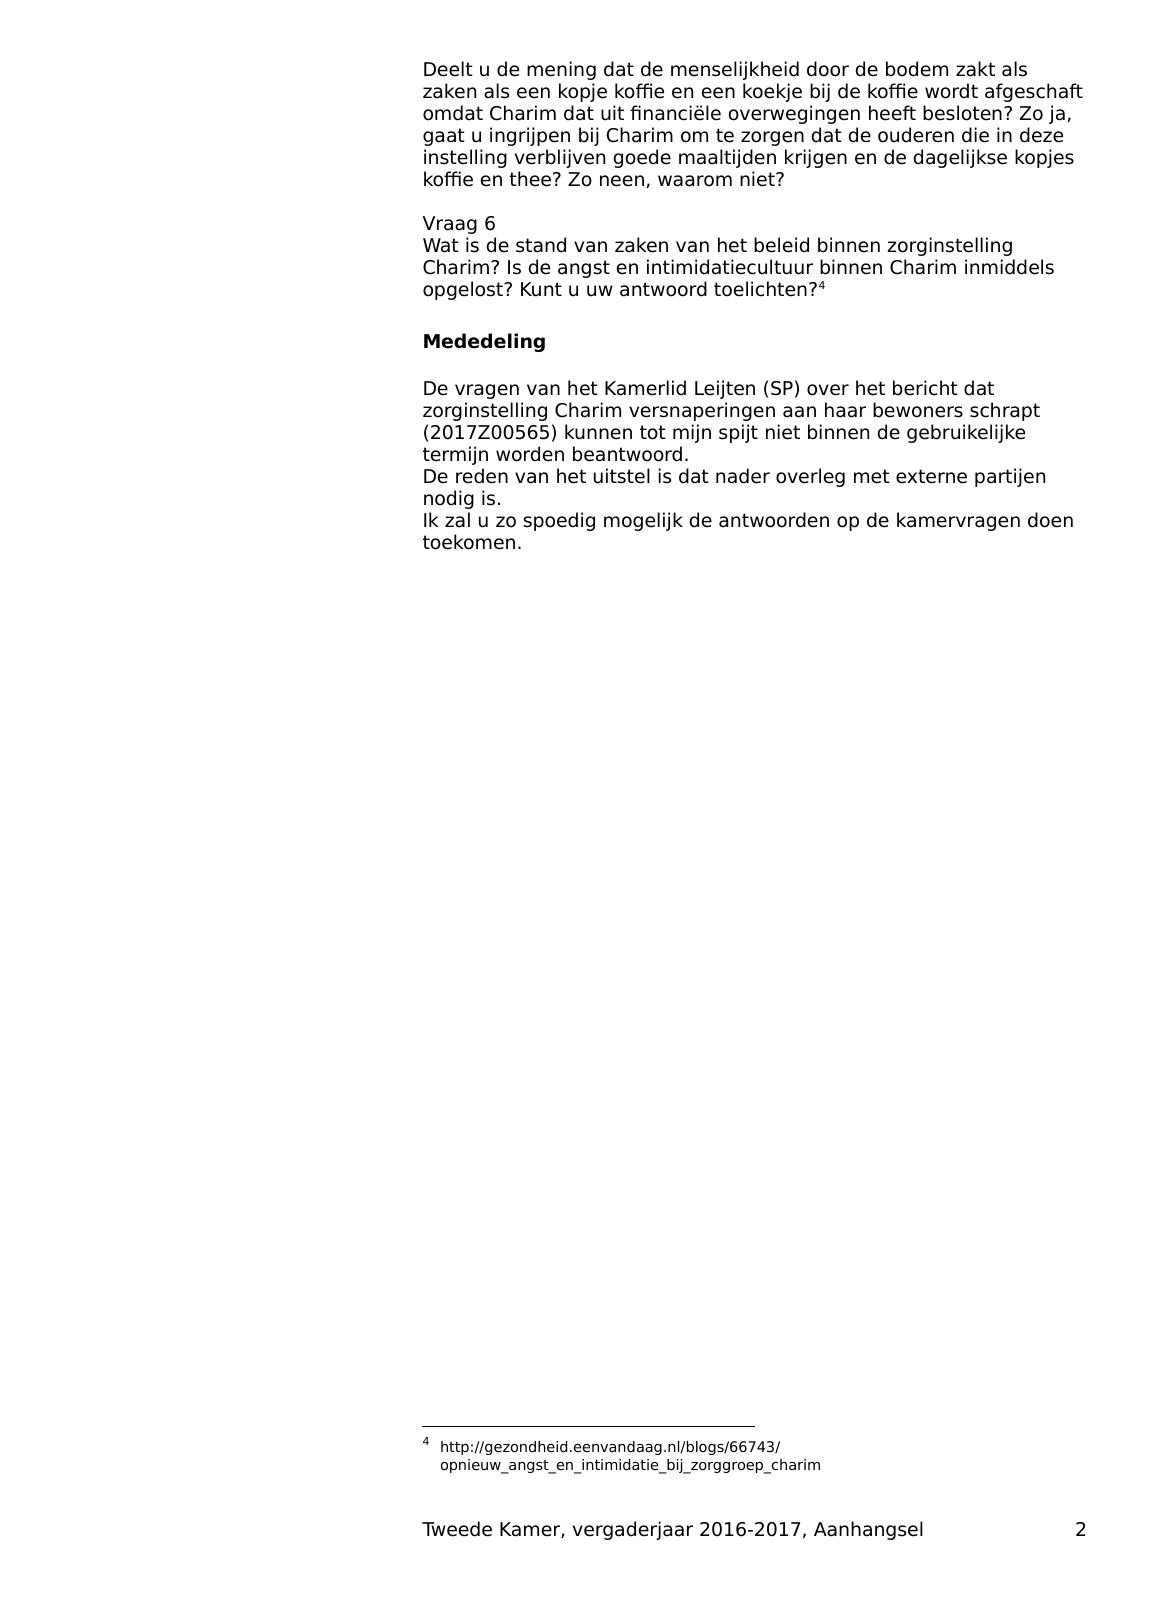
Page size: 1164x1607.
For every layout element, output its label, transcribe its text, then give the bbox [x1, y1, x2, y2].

text Vraag 6 [422, 213, 1087, 235]
text http://gezondheid.eenvandaag.nl/blogs/66743/opnieuw_angst_en_intimidatie_bij_zorggroep_charim [422, 1435, 1087, 1474]
text Deelt u de mening dat de menselijkheid door de bodem zakt als zaken als een kopje koffie en een koekje bij de koffie wordt afgeschaft omdat Charim dat uit financiële overwegingen heeft besloten? Zo ja, gaat u ingrijpen bij Charim om te zorgen dat de ouderen die in deze instelling verblijven goede maaltijden krijgen en de dagelijkse kopjes koffie en thee? Zo neen, waarom niet? [422, 59, 1087, 191]
subtitle Mededeling [422, 331, 1087, 353]
text De reden van het uitstel is dat nader overleg met externe partijen nodig is. [422, 466, 1087, 510]
text De vragen van het Kamerlid Leijten (SP) over het bericht dat zorginstelling Charim versnaperingen aan haar bewoners schrapt (2017Z00565) kunnen tot mijn spijt niet binnen de gebruikelijke termijn worden beantwoord. [422, 378, 1087, 466]
text Wat is de stand van zaken van het beleid binnen zorginstelling Charim? Is de angst en intimidatiecultuur binnen Charim inmiddels opgelost? Kunt u uw antwoord toelichten? [422, 235, 1087, 301]
text Ik zal u zo spoedig mogelijk de antwoorden op de kamervragen doen toekomen. [422, 510, 1087, 554]
